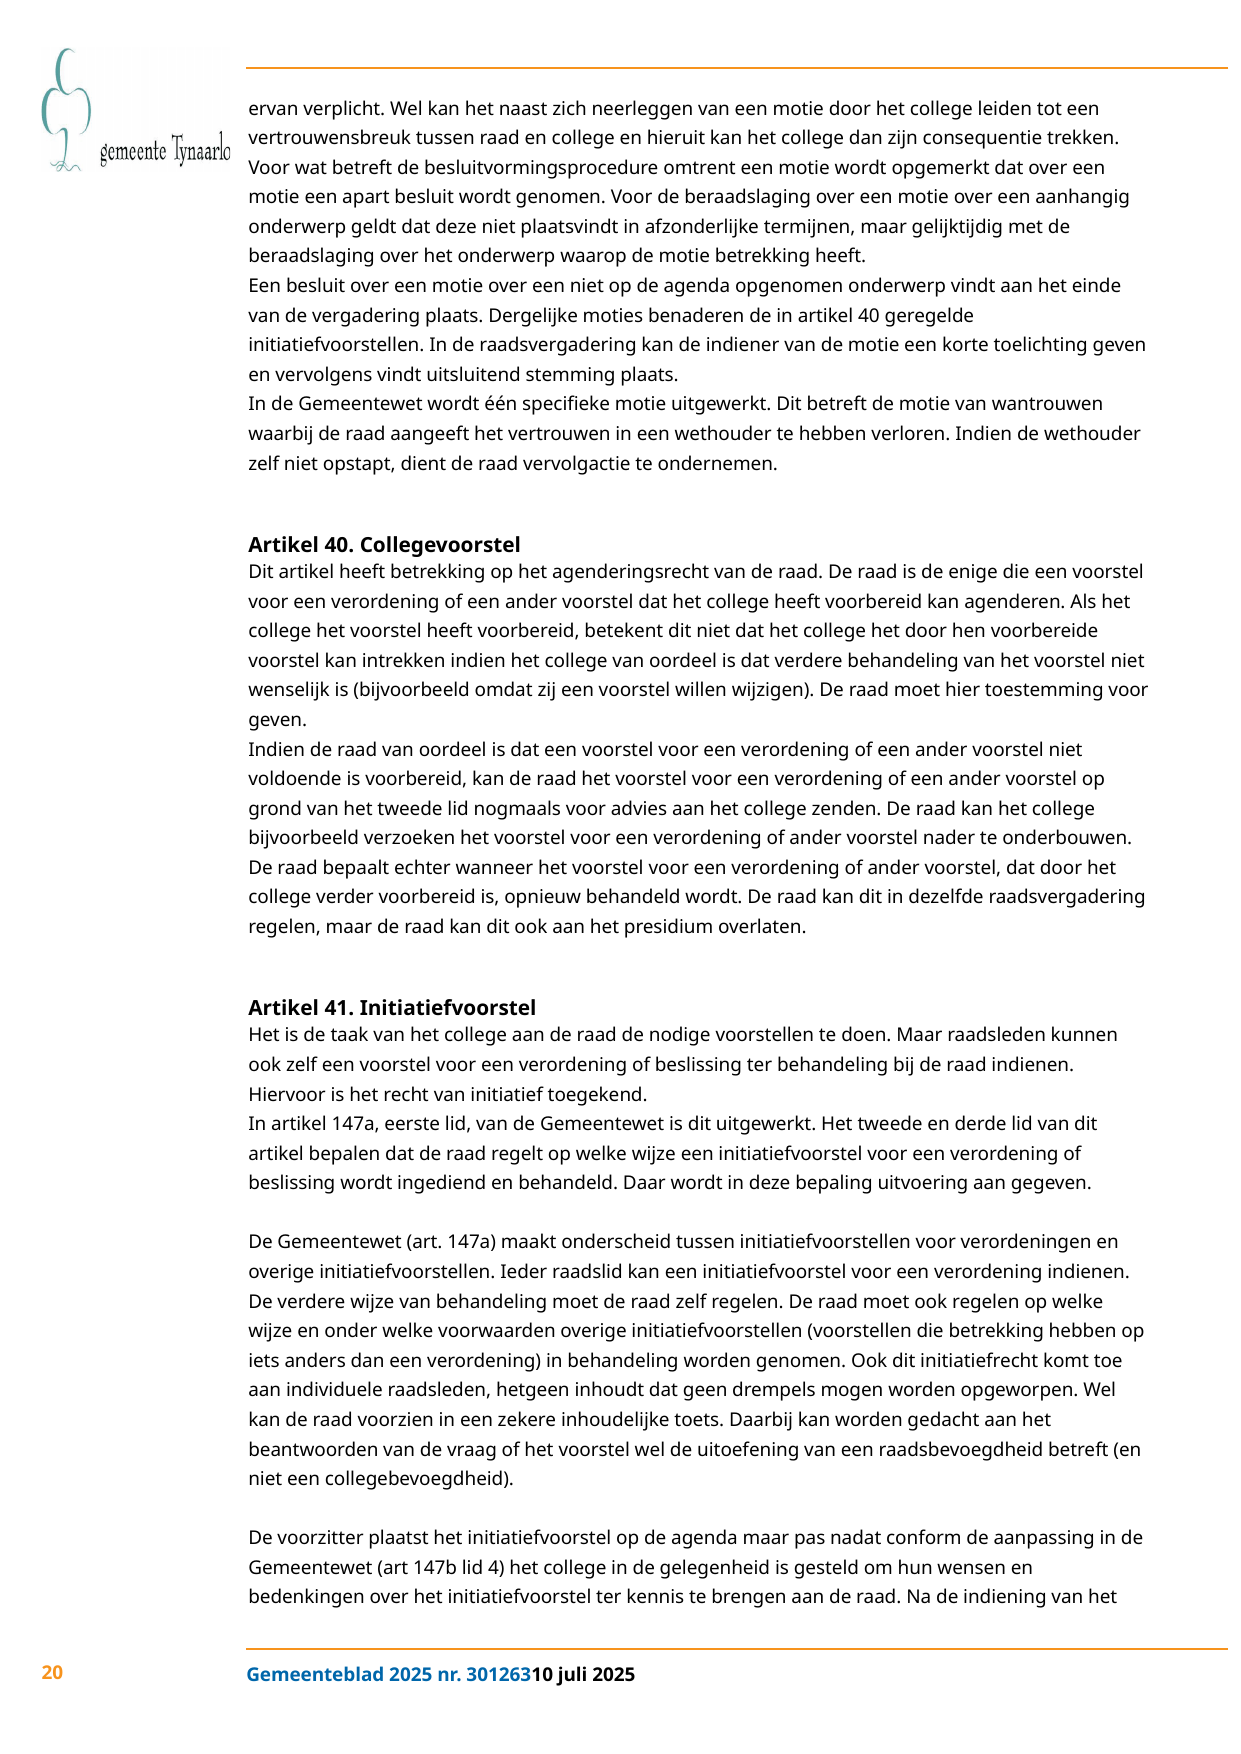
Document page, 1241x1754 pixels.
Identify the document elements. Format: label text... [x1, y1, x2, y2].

text ervan verplicht. Wel kan het naast zich neerleggen van een motie door het college leiden tot een vertrouwensbreuk tussen raad en college en hieruit kan het college dan zijn consequentie trekken. [248, 95, 1152, 150]
text In artikel 147a, eerste lid, van de Gemeentewet is dit uitgewerkt. Het tweede en derde lid van dit artikel bepalen dat de raad regelt op welke wijze een initiatiefvoorstel voor een verordening of beslissing wordt ingediend en behandeld. Daar wordt in deze bepaling uitvoering aan gegeven. [248, 1110, 1152, 1195]
text Een besluit over een motie over een niet op de agenda opgenomen onderwerp vindt aan het einde van de vergadering plaats. Dergelijke moties benaderen de in artikel 40 geregelde initiatiefvoorstellen. In de raadsvergadering kan de indiener van de motie een korte toelichting geven en vervolgens vindt uitsluitend stemming plaats. [248, 272, 1152, 387]
text Dit artikel heeft betrekking op het agenderingsrecht van de raad. De raad is de enige die een voorstel voor een verordening of een ander voorstel dat het college heeft voorbereid kan agenderen. Als het college het voorstel heeft voorbereid, betekent dit niet dat het college het door hen voorbereide voorstel kan intrekken indien het college van oordeel is dat verdere behandeling van het voorstel niet wenselijk is (bijvoorbeeld omdat zij een voorstel willen wijzigen). De raad moet hier toestemming voor geven. [248, 558, 1152, 732]
text Artikel 40. Collegevoorstel [248, 530, 1152, 558]
text De Gemeentewet (art. 147a) maakt onderscheid tussen initiatiefvoorstellen voor verordeningen en overige initiatiefvoorstellen. Ieder raadslid kan een initiatiefvoorstel voor een verordening indienen. De verdere wijze van behandeling moet de raad zelf regelen. De raad moet ook regelen op welke wijze en onder welke voorwaarden overige initiatiefvoorstellen (voorstellen die betrekking hebben op iets anders dan een verordening) in behandeling worden genomen. Ook dit initiatiefrecht komt toe aan individuele raadsleden, hetgeen inhoudt dat geen drempels mogen worden opgeworpen. Wel kan de raad voorzien in een zekere inhoudelijke toets. Daarbij kan worden gedacht aan het beantwoorden van de vraag of het voorstel wel de uitoefening van een raadsbevoegdheid betreft (en niet een collegebevoegdheid). [248, 1229, 1152, 1491]
text Artikel 41. Initiatiefvoorstel [248, 993, 1152, 1022]
text Indien de raad van oordeel is dat een voorstel voor een verordening of een ander voorstel niet voldoende is voorbereid, kan de raad het voorstel voor een verordening of een ander voorstel op grond van het tweede lid nogmaals voor advies aan het college zenden. De raad kan het college bijvoorbeeld verzoeken het voorstel voor een verordening of ander voorstel nader te onderbouwen. De raad bepaalt echter wanneer het voorstel voor een verordening of ander voorstel, dat door het college verder voorbereid is, opnieuw behandeld wordt. De raad kan dit in dezelfde raadsvergadering regelen, maar de raad kan dit ook aan het presidium overlaten. [248, 736, 1152, 939]
text Voor wat betreft de besluitvormingsprocedure omtrent een motie wordt opgemerkt dat over een motie een apart besluit wordt genomen. Voor de beraadslaging over een motie over een aanhangig onderwerp geldt dat deze niet plaatsvindt in afzonderlijke termijnen, maar gelijktijdig met de beraadslaging over het onderwerp waarop de motie betrekking heeft. [248, 154, 1152, 268]
text De voorzitter plaatst het initiatiefvoorstel op de agenda maar pas nadat conform de aanpassing in de Gemeentewet (art 147b lid 4) het college in de gelegenheid is gesteld om hun wensen en bedenkingen over het initiatiefvoorstel ter kennis te brengen aan de raad. Na de indiening van het [248, 1524, 1152, 1609]
picture [41, 47, 231, 172]
text Het is de taak van het college aan de raad de nodige voorstellen te doen. Maar raadsleden kunnen ook zelf een voorstel voor een verordening of beslissing ter behandeling bij de raad indienen. Hiervoor is het recht van initiatief toegekend. [248, 1022, 1152, 1107]
text In de Gemeentewet wordt één specifieke motie uitgewerkt. Dit betreft de motie van wantrouwen waarbij de raad aangeeft het vertrouwen in een wethouder te hebben verloren. Indien de wethouder zelf niet opstapt, dient de raad vervolgactie te ondernemen. [248, 391, 1152, 476]
